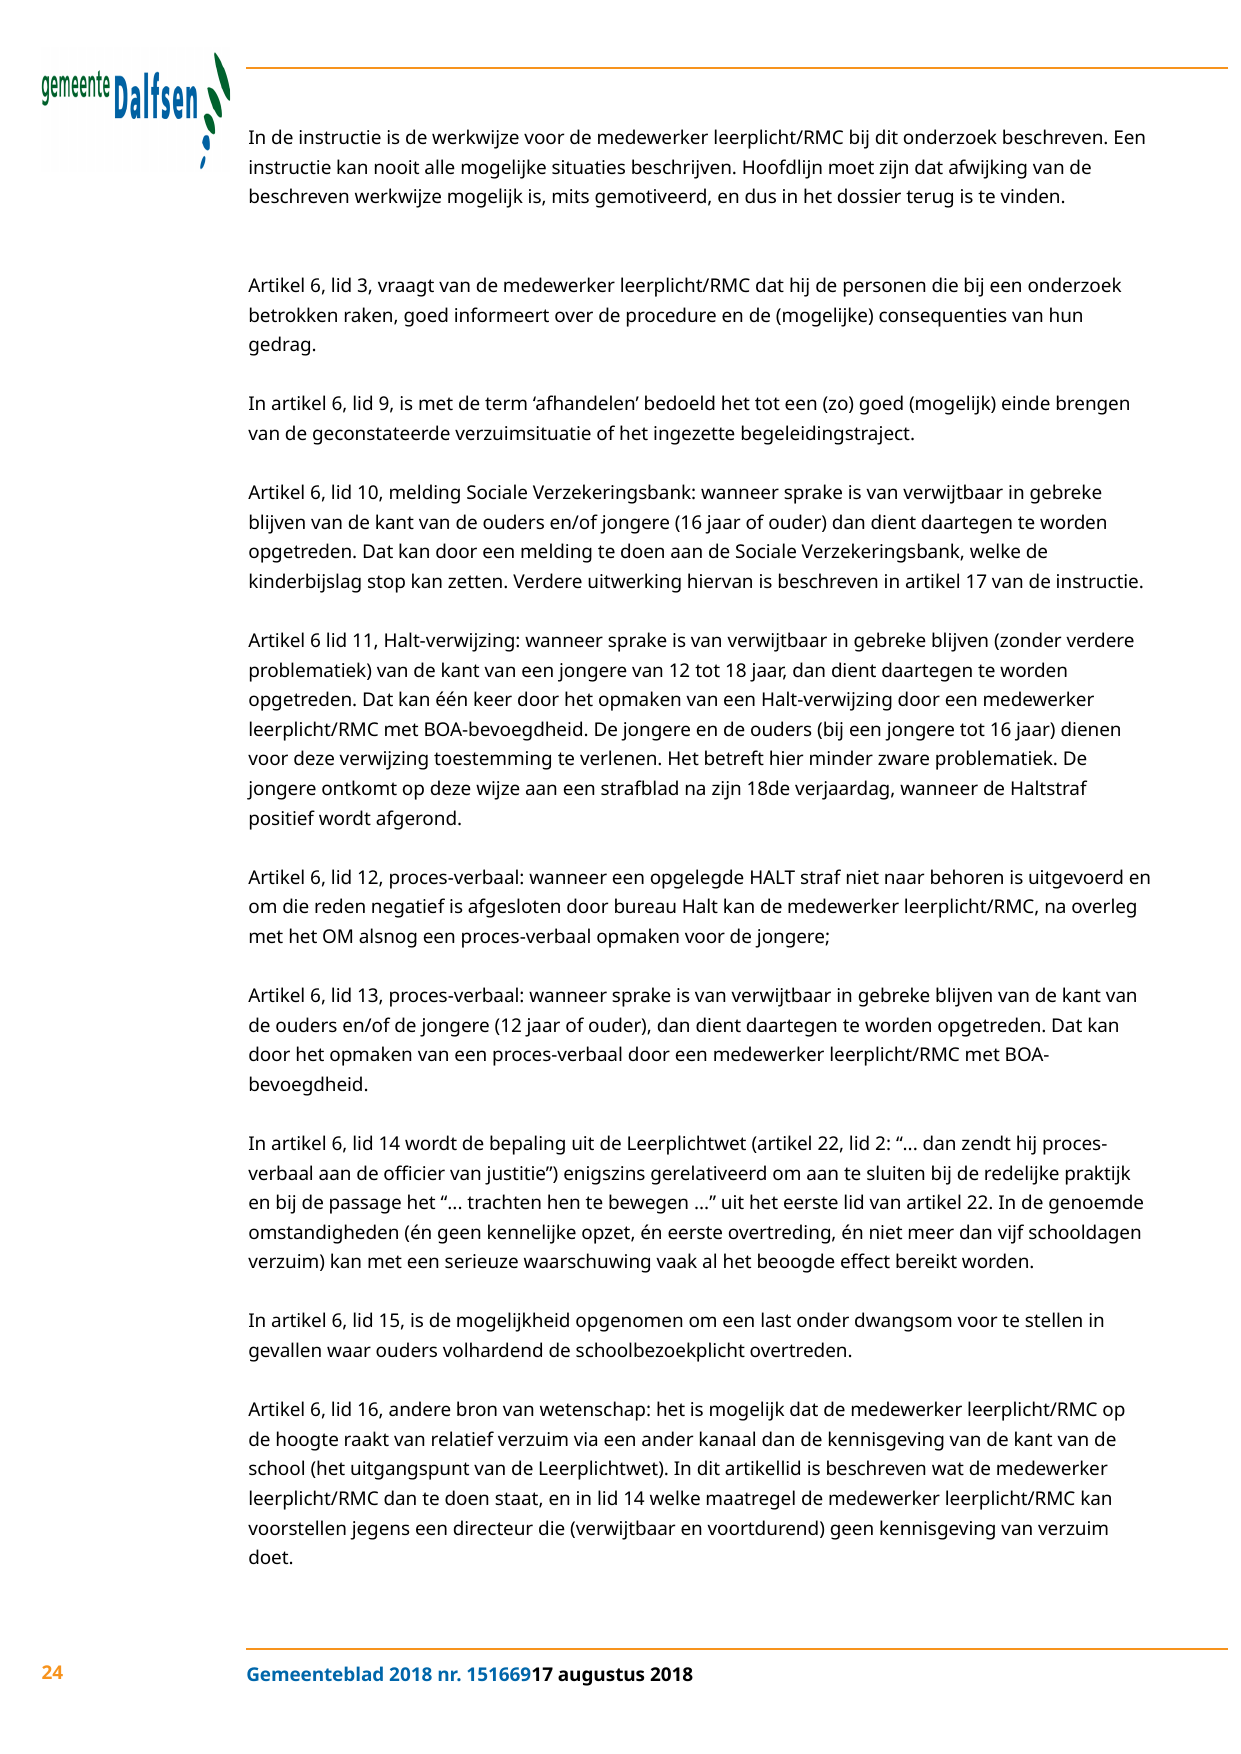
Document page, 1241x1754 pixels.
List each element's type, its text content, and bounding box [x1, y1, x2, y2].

text Artikel 6, lid 10, melding Sociale Verzekeringsbank: wanneer sprake is van verwijtbaar in gebreke blijven van de kant van de ouders en/of jongere (16 jaar of ouder) dan dient daartegen te worden opgetreden. Dat kan door een melding te doen aan de Sociale Verzekeringsbank, welke de kinderbijslag stop kan zetten. Verdere uitwerking hiervan is beschreven in artikel 17 van de instructie. [248, 479, 1152, 594]
text Artikel 6 lid 11, Halt-verwijzing: wanneer sprake is van verwijtbaar in gebreke blijven (zonder verdere problematiek) van de kant van een jongere van 12 tot 18 jaar, dan dient daartegen te worden opgetreden. Dat kan één keer door het opmaken van een Halt-verwijzing door een medewerker leerplicht/RMC met BOA-bevoegdheid. De jongere en de ouders (bij een jongere tot 16 jaar) dienen voor deze verwijzing toestemming te verlenen. Het betreft hier minder zware problematiek. De jongere ontkomt op deze wijze aan een strafblad na zijn 18de verjaardag, wanneer de Haltstraf positief wordt afgerond. [248, 627, 1152, 831]
text In de instructie is de werkwijze voor de medewerker leerplicht/RMC bij dit onderzoek beschreven. Een instructie kan nooit alle mogelijke situaties beschrijven. Hoofdlijn moet zijn dat afwijking van de beschreven werkwijze mogelijk is, mits gemotiveerd, en dus in het dossier terug is te vinden. [248, 124, 1152, 209]
text Artikel 6, lid 3, vraagt van de medewerker leerplicht/RMC dat hij de personen die bij een onderzoek betrokken raken, goed informeert over de procedure en de (mogelijke) consequenties van hun gedrag. [248, 272, 1152, 357]
text In artikel 6, lid 14 wordt de bepaling uit de Leerplichtwet (artikel 22, lid 2: “... dan zendt hij proces-verbaal aan de officier van justitie”) enigszins gerelativeerd om aan te sluiten bij de redelijke praktijk en bij de passage het “... trachten hen te bewegen ...” uit het eerste lid van artikel 22. In de genoemde omstandigheden (én geen kennelijke opzet, én eerste overtreding, én niet meer dan vijf schooldagen verzuim) kan met een serieuze waarschuwing vaak al het beoogde effect bereikt worden. [248, 1130, 1152, 1274]
text Artikel 6, lid 16, andere bron van wetenschap: het is mogelijk dat de medewerker leerplicht/RMC op de hoogte raakt van relatief verzuim via een ander kanaal dan de kennisgeving van de kant van de school (het uitgangspunt van de Leerplichtwet). In dit artikellid is beschreven wat de medewerker leerplicht/RMC dan te doen staat, en in lid 14 welke maatregel de medewerker leerplicht/RMC kan voorstellen jegens een directeur die (verwijtbaar en voortdurend) geen kennisgeving van verzuim doet. [248, 1396, 1152, 1570]
text Artikel 6, lid 12, proces-verbaal: wanneer een opgelegde HALT straf niet naar behoren is uitgevoerd en om die reden negatief is afgesloten door bureau Halt kan de medewerker leerplicht/RMC, na overleg met het OM alsnog een proces-verbaal opmaken voor de jongere; [248, 864, 1152, 949]
picture [41, 47, 231, 172]
text Artikel 6, lid 13, proces-verbaal: wanneer sprake is van verwijtbaar in gebreke blijven van de kant van de ouders en/of de jongere (12 jaar of ouder), dan dient daartegen te worden opgetreden. Dat kan door het opmaken van een proces-verbaal door een medewerker leerplicht/RMC met BOA-bevoegdheid. [248, 982, 1152, 1097]
text In artikel 6, lid 9, is met de term ‘afhandelen’ bedoeld het tot een (zo) goed (mogelijk) einde brengen van de geconstateerde verzuimsituatie of het ingezette begeleidingstraject. [248, 391, 1152, 446]
text In artikel 6, lid 15, is de mogelijkheid opgenomen om een last onder dwangsom voor te stellen in gevallen waar ouders volhardend de schoolbezoekplicht overtreden. [248, 1308, 1152, 1363]
